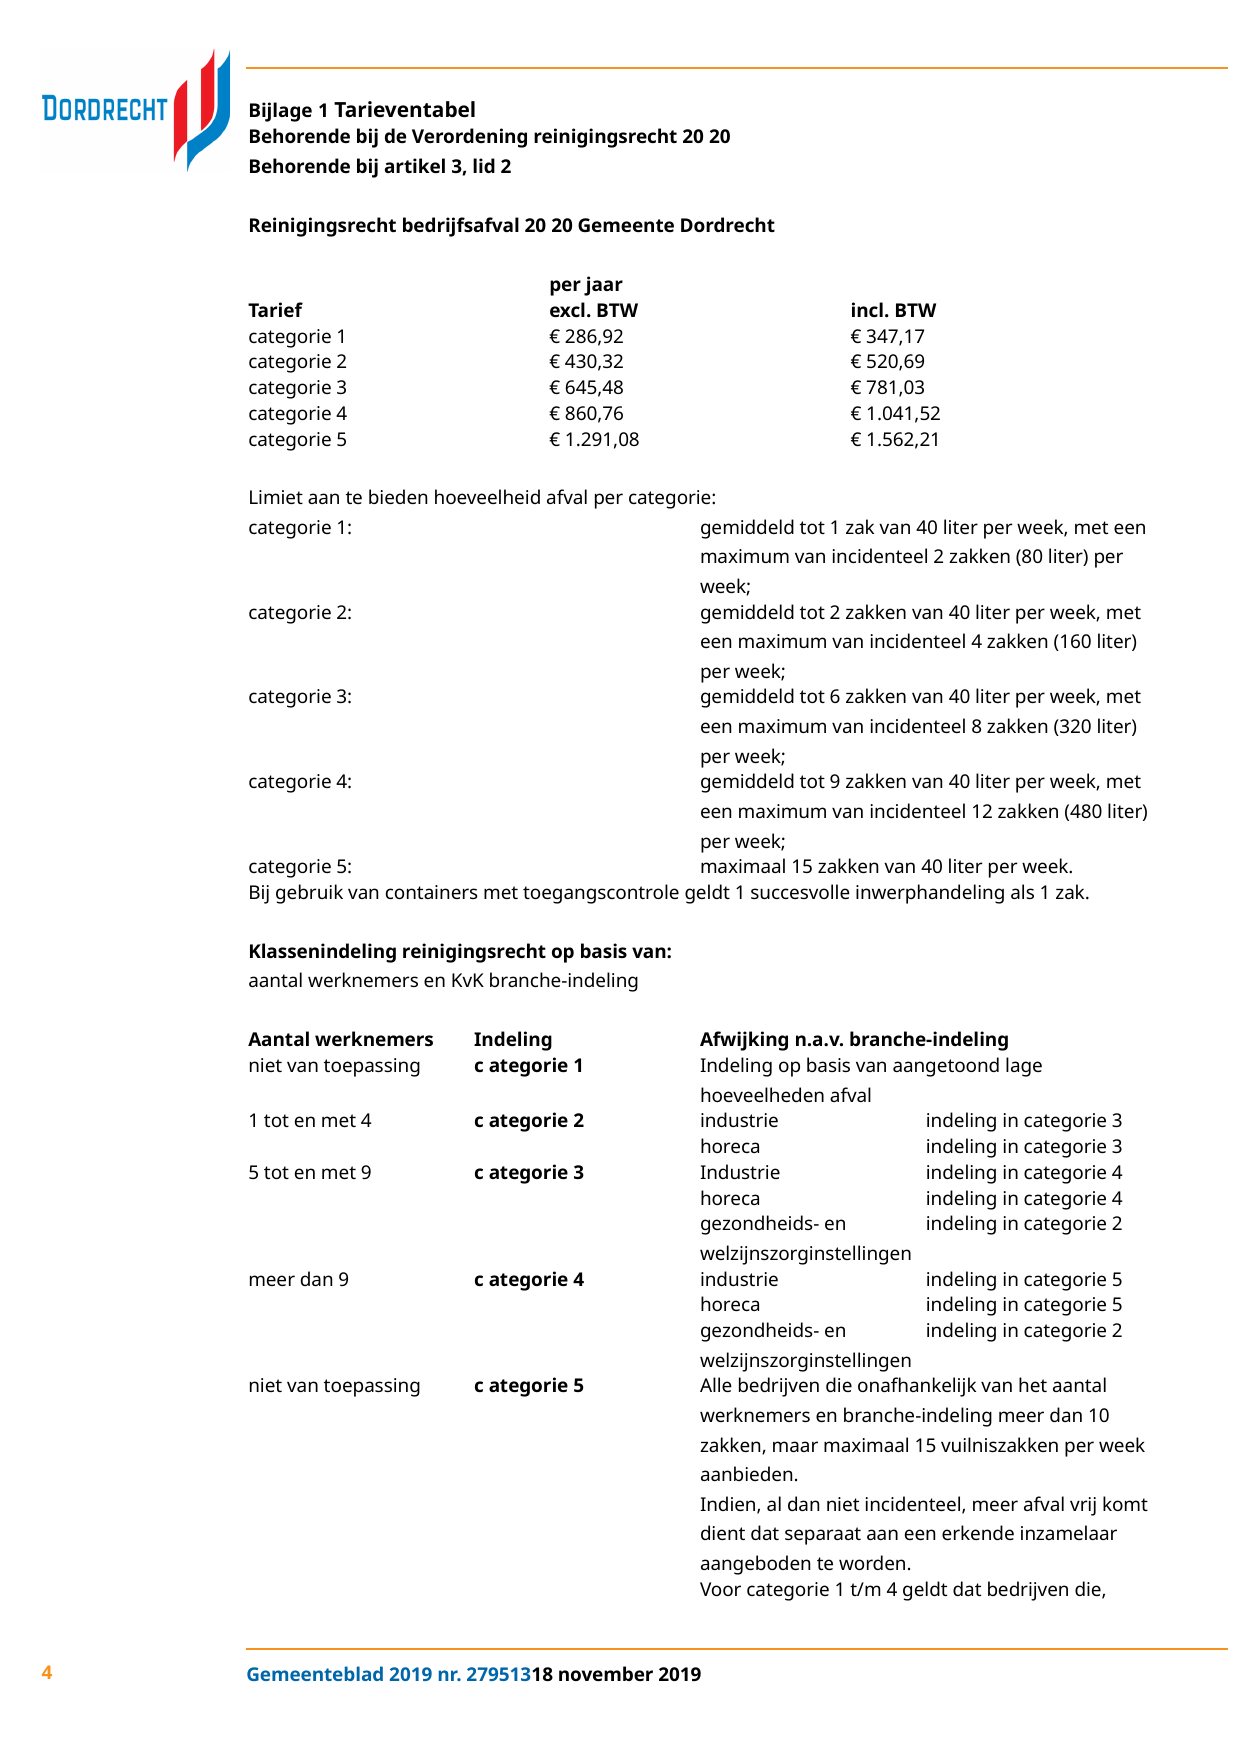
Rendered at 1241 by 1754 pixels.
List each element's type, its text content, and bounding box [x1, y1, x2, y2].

table_cell € 520,69 [850, 349, 1152, 374]
table_cell € 430,32 [549, 349, 850, 374]
table_cell € 645,48 [549, 374, 850, 400]
table_cell [248, 1318, 474, 1373]
table_cell gemiddeld tot 2 zakken van 40 liter per week, met een maximum van incidenteel 4 zakken (160 liter) per week; [700, 599, 1152, 684]
table_cell € 1.291,08 [549, 426, 850, 451]
table_cell categorie 3: [248, 684, 700, 769]
table_cell categorie 4 [248, 400, 549, 426]
table_cell indeling in categorie 4 [926, 1159, 1152, 1185]
table_cell categorie 5: [248, 854, 700, 879]
table_cell categorie 2: [248, 599, 700, 684]
text Bijlage 1 Tarieventabel [248, 95, 1152, 123]
table_header categorie 1: [248, 514, 700, 599]
table_cell € 286,92 [549, 323, 850, 348]
text Klassenindeling reinigingsrecht op basis van: [248, 938, 1152, 963]
table_cell horeca [700, 1134, 926, 1159]
text Behorende bij artikel 3, lid 2 [248, 153, 1152, 179]
table_cell incl. BTW [850, 297, 1152, 323]
table_cell c ategorie 2 [474, 1108, 700, 1133]
table_cell € 1.562,21 [850, 426, 1152, 451]
table_header Afwijking n.a.v. branche-indeling [700, 1027, 1152, 1052]
table_header per jaar [549, 271, 1152, 297]
table_cell € 781,03 [850, 374, 1152, 400]
table_cell categorie 5 [248, 426, 549, 451]
table_cell gezondheids- en welzijnszorginstellingen [700, 1318, 926, 1373]
table_cell € 860,76 [549, 400, 850, 426]
table_cell [248, 1185, 474, 1211]
table_cell indeling in categorie 5 [926, 1292, 1152, 1317]
table_cell Indeling op basis van aangetoond lage hoeveelheden afval [700, 1053, 1152, 1108]
table_cell niet van toepassing [248, 1373, 474, 1576]
text aantal werknemers en KvK branche-indeling [248, 967, 1152, 993]
table_cell gemiddeld tot 6 zakken van 40 liter per week, met een maximum van incidenteel 8 zakken (320 liter) per week; [700, 684, 1152, 769]
table_cell niet van toepassing [248, 1053, 474, 1108]
table_cell Alle bedrijven die onafhankelijk van het aantal werknemers en branche-indeling meer dan 10 zakken, maar maximaal 15 vuilniszakken per week aanbieden. Indien, al dan niet incidenteel, meer afval vrij komt dient dat separaat aan een erkende inzamelaar aangeboden te worden. [700, 1373, 1152, 1576]
table_cell industrie [700, 1266, 926, 1292]
text Limiet aan te bieden hoeveelheid afval per categorie: [248, 484, 1152, 510]
table_cell € 347,17 [850, 323, 1152, 348]
table_cell Tarief [248, 297, 549, 323]
table_cell [474, 1576, 700, 1602]
table_header Aantal werknemers [248, 1027, 474, 1052]
table_cell indeling in categorie 4 [926, 1185, 1152, 1211]
table_cell categorie 3 [248, 374, 549, 400]
table_cell horeca [700, 1185, 926, 1211]
table_cell [248, 1292, 474, 1317]
table_cell [474, 1318, 700, 1373]
table_cell [474, 1134, 700, 1159]
table_cell [474, 1185, 700, 1211]
table_cell c ategorie 1 [474, 1053, 700, 1108]
table_cell excl. BTW [549, 297, 850, 323]
table_cell maximaal 15 zakken van 40 liter per week. [700, 854, 1152, 879]
table_cell indeling in categorie 2 [926, 1318, 1152, 1373]
table_cell meer dan 9 [248, 1266, 474, 1292]
table_cell [248, 1134, 474, 1159]
table_cell c ategorie 3 [474, 1159, 700, 1185]
table_cell Industrie [700, 1159, 926, 1185]
text Behorende bij de Verordening reinigingsrecht 20 20 [248, 123, 1152, 149]
table_cell indeling in categorie 5 [926, 1266, 1152, 1292]
table_cell indeling in categorie 3 [926, 1134, 1152, 1159]
table_cell [248, 1211, 474, 1266]
table_cell industrie [700, 1108, 926, 1133]
table_cell gemiddeld tot 9 zakken van 40 liter per week, met een maximum van incidenteel 12 zakken (480 liter) per week; [700, 769, 1152, 853]
table_cell categorie 1 [248, 323, 549, 348]
table_cell c ategorie 5 [474, 1373, 700, 1576]
table_cell c ategorie 4 [474, 1266, 700, 1292]
table_cell € 1.041,52 [850, 400, 1152, 426]
text Reinigingsrecht bedrijfsafval 20 20 Gemeente Dordrecht [248, 212, 1152, 238]
table_cell gezondheids- en welzijnszorginstellingen [700, 1211, 926, 1266]
table_cell Bij gebruik van containers met toegangscontrole geldt 1 succesvolle inwerphandeling als 1 zak. [248, 879, 1152, 905]
table_cell Voor categorie 1 t/m 4 geldt dat bedrijven die, [700, 1576, 1152, 1602]
table_header [248, 271, 549, 297]
table_cell [474, 1211, 700, 1266]
table_cell indeling in categorie 2 [926, 1211, 1152, 1266]
table_cell [248, 1576, 474, 1602]
table_header Indeling [474, 1027, 700, 1052]
table_cell 5 tot en met 9 [248, 1159, 474, 1185]
table_cell indeling in categorie 3 [926, 1108, 1152, 1133]
table_cell categorie 2 [248, 349, 549, 374]
table_cell horeca [700, 1292, 926, 1317]
table_cell [474, 1292, 700, 1317]
table_header gemiddeld tot 1 zak van 40 liter per week, met een maximum van incidenteel 2 zakken (80 liter) per week; [700, 514, 1152, 599]
table_cell 1 tot en met 4 [248, 1108, 474, 1133]
table_cell categorie 4: [248, 769, 700, 853]
picture [41, 47, 231, 172]
